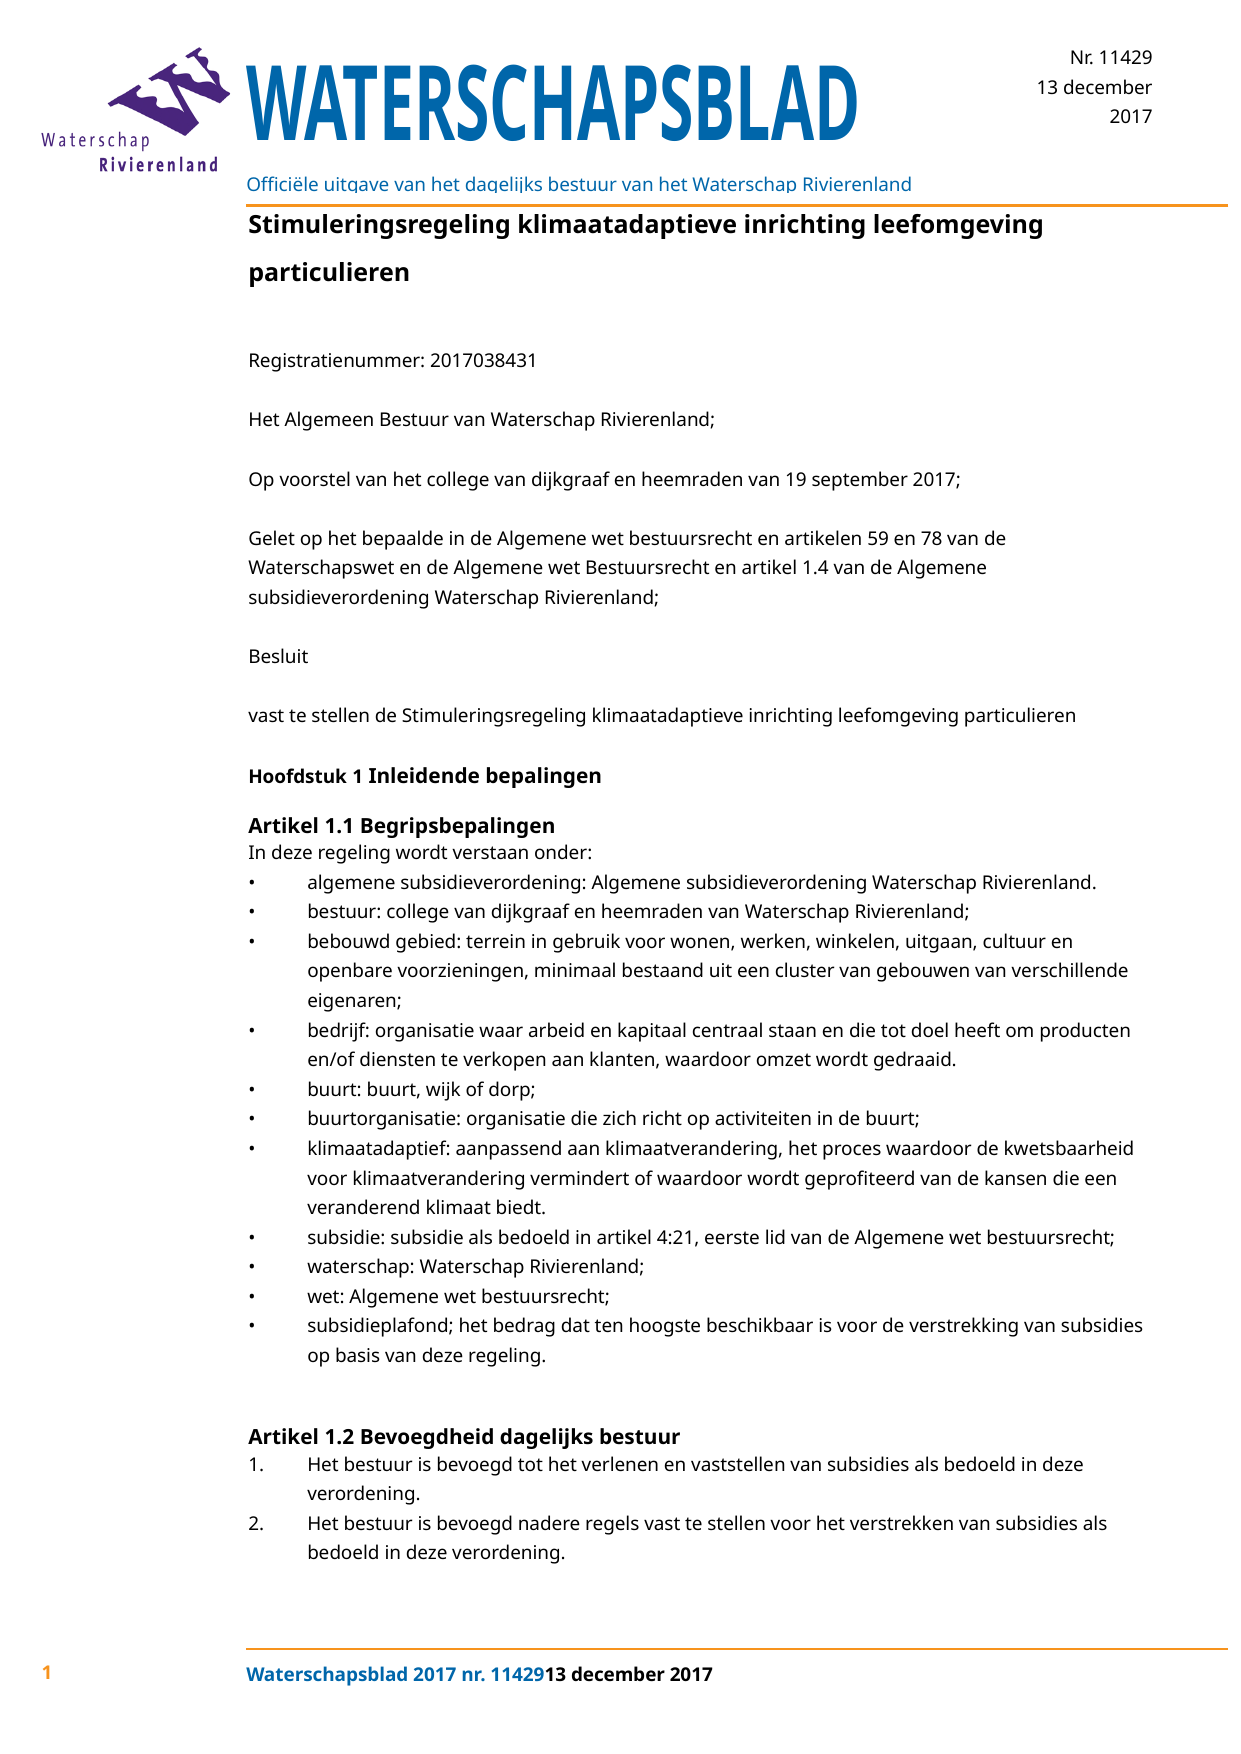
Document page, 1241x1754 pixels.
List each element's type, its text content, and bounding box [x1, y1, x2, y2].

list wet: Algemene wet bestuursrecht; [248, 1283, 1152, 1309]
list Het bestuur is bevoegd nadere regels vast te stellen voor het verstrekken van subsidies als bedoeld in deze verordening. [248, 1510, 1152, 1565]
text Gelet op het bepaalde in de Algemene wet bestuursrecht en artikelen 59 en 78 van de Waterschapswet en de Algemene wet Bestuursrecht en artikel 1.4 van de Algemene subsidieverordening Waterschap Rivierenland; [248, 525, 1152, 610]
text Besluit [248, 643, 1152, 669]
list subsidieplafond; het bedrag dat ten hoogste beschikbaar is voor de verstrekking van subsidies op basis van deze regeling. [248, 1313, 1152, 1368]
text In deze regeling wordt verstaan onder: [248, 839, 1152, 865]
list algemene subsidieverordening: Algemene subsidieverordening Waterschap Rivierenland. [248, 869, 1152, 895]
list klimaatadaptief: aanpassend aan klimaatverandering, het proces waardoor de kwetsbaarheid voor klimaatverandering vermindert of waardoor wordt geprofiteerd van de kansen die een veranderend klimaat biedt. [248, 1135, 1152, 1220]
text Artikel 1.1 Begripsbepalingen [248, 811, 1152, 839]
text Het Algemeen Bestuur van Waterschap Rivierenland; [248, 407, 1152, 432]
text Op voorstel van het college van dijkgraaf en heemraden van 19 september 2017; [248, 466, 1152, 492]
picture [41, 47, 231, 172]
text Stimuleringsregeling klimaatadaptieve inrichting leefomgeving particulieren [248, 207, 1152, 288]
list bedrijf: organisatie waar arbeid en kapitaal centraal staan en die tot doel heeft om producten en/of diensten te verkopen aan klanten, waardoor omzet wordt gedraaid. [248, 1017, 1152, 1072]
text Hoofdstuk 1 Inleidende bepalingen [248, 762, 1152, 790]
text Artikel 1.2 Bevoegdheid dagelijks bestuur [248, 1422, 1152, 1451]
list buurt: buurt, wijk of dorp; [248, 1076, 1152, 1102]
text vast te stellen de Stimuleringsregeling klimaatadaptieve inrichting leefomgeving particulieren [248, 702, 1152, 728]
list subsidie: subsidie als bedoeld in artikel 4:21, eerste lid van de Algemene wet bestuursrecht; [248, 1224, 1152, 1250]
list buurtorganisatie: organisatie die zich richt op activiteiten in de buurt; [248, 1106, 1152, 1131]
list bestuur: college van dijkgraaf en heemraden van Waterschap Rivierenland; [248, 898, 1152, 924]
list waterschap: Waterschap Rivierenland; [248, 1253, 1152, 1279]
list Het bestuur is bevoegd tot het verlenen en vaststellen van subsidies als bedoeld in deze verordening. [248, 1451, 1152, 1506]
text Registratienummer: 2017038431 [248, 347, 1152, 373]
list bebouwd gebied: terrein in gebruik voor wonen, werken, winkelen, uitgaan, cultuur en openbare voorzieningen, minimaal bestaand uit een cluster van gebouwen van verschillende eigenaren; [248, 928, 1152, 1013]
